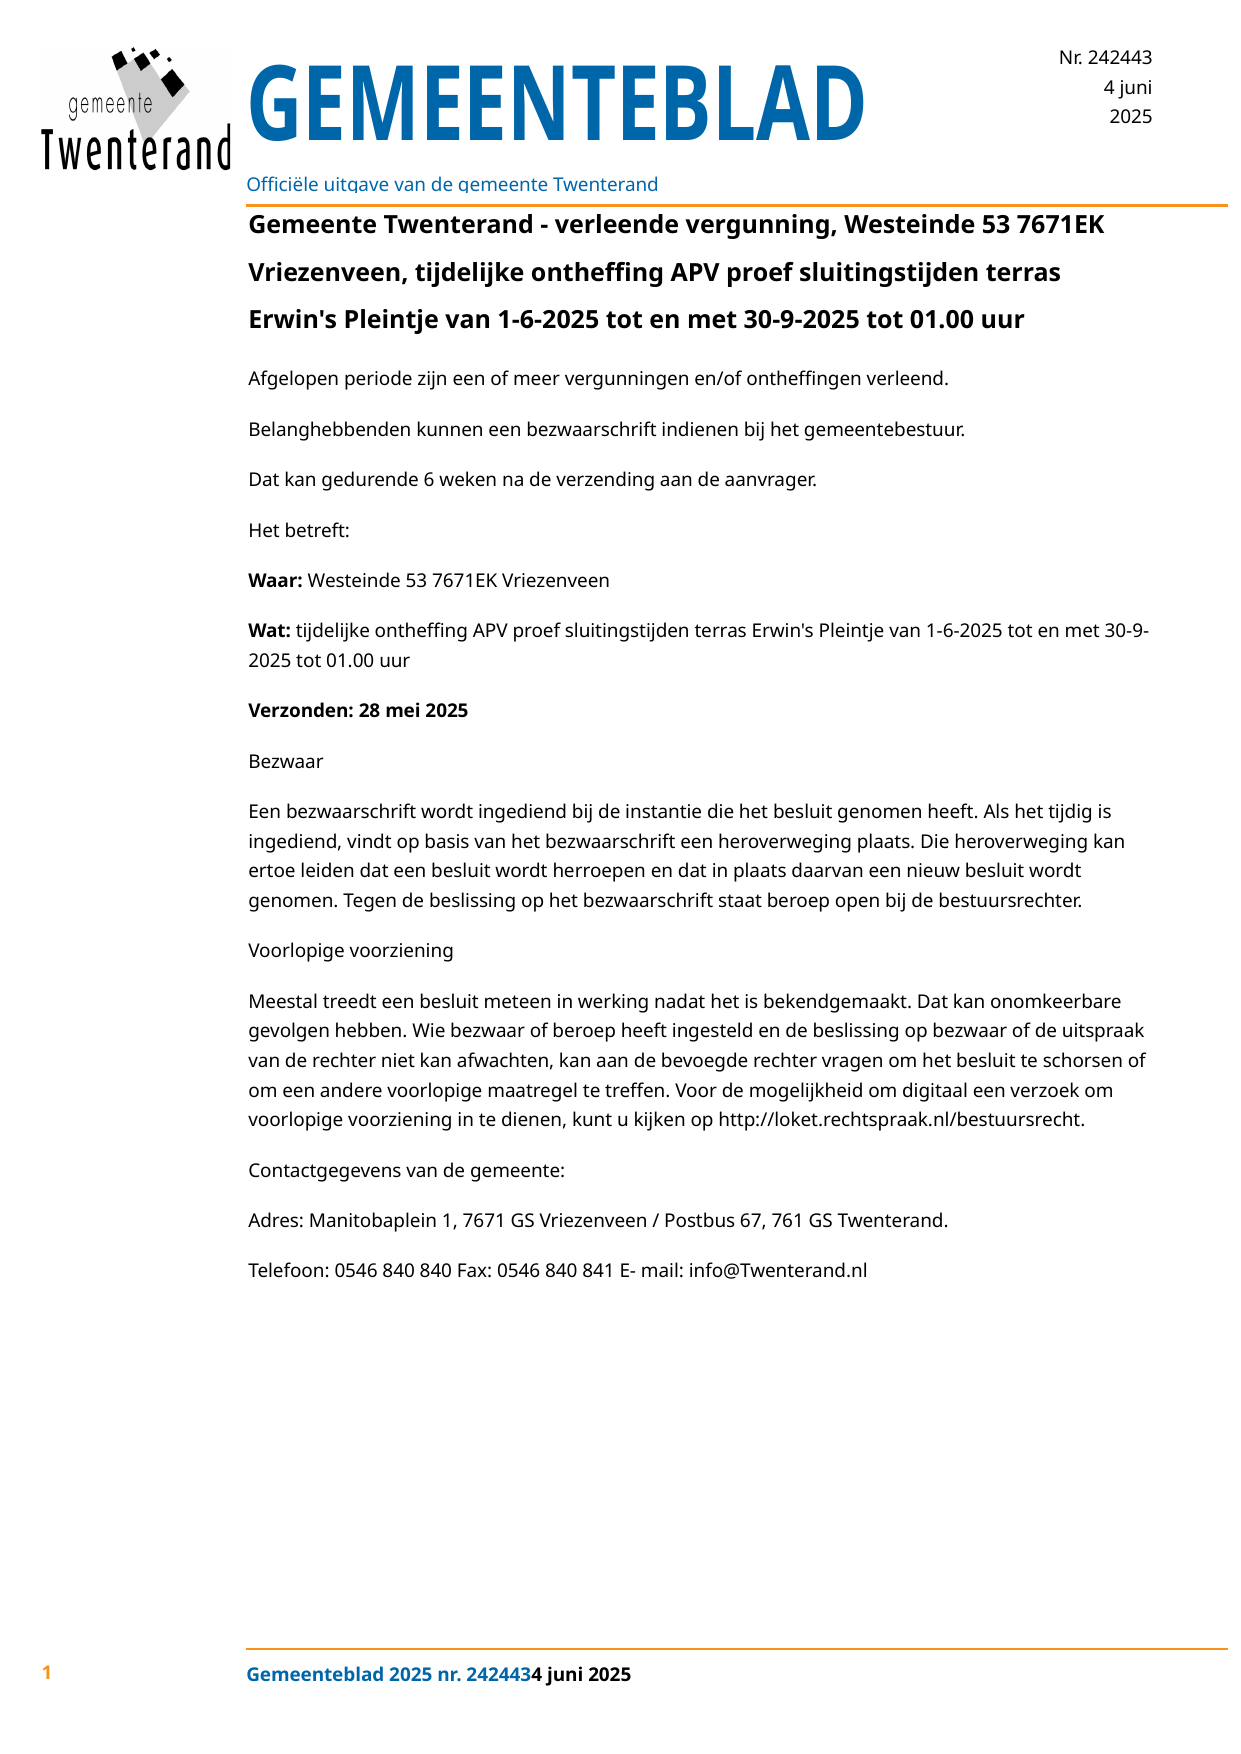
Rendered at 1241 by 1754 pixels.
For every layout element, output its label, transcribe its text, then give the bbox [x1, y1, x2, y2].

text Wat: tijdelijke ontheffing APV proef sluitingstijden terras Erwin's Pleintje van 1-6-2025 tot en met 30-9-2025 tot 01.00 uur [248, 618, 1152, 673]
text Gemeente Twenterand - verleende vergunning, Westeinde 53 7671EK Vriezenveen, tijdelijke ontheffing APV proef sluitingstijden terras Erwin's Pleintje van 1-6-2025 tot en met 30-9-2025 tot 01.00 uur [248, 207, 1152, 336]
text Belanghebbenden kunnen een bezwaarschrift indienen bij het gemeentebestuur. [248, 416, 1152, 442]
text Adres: Manitobaplein 1, 7671 GS Vriezenveen / Postbus 67, 761 GS Twenterand. [248, 1207, 1152, 1233]
text Meestal treedt een besluit meteen in werking nadat het is bekendgemaakt. Dat kan onomkeerbare gevolgen hebben. Wie bezwaar of beroep heeft ingesteld en de beslissing op bezwaar of de uitspraak van de rechter niet kan afwachten, kan aan de bevoegde rechter vragen om het besluit te schorsen of om een andere voorlopige maatregel te treffen. Voor de mogelijkheid om digitaal een verzoek om voorlopige voorziening in te dienen, kunt u kijken op http://loket.rechtspraak.nl/bestuursrecht. [248, 988, 1152, 1132]
text Een bezwaarschrift wordt ingediend bij de instantie die het besluit genomen heeft. Als het tijdig is ingediend, vindt op basis van het bezwaarschrift een heroverweging plaats. Die heroverweging kan ertoe leiden dat een besluit wordt herroepen en dat in plaats daarvan een nieuw besluit wordt genomen. Tegen de beslissing op het bezwaarschrift staat beroep open bij de bestuursrechter. [248, 798, 1152, 913]
text Afgelopen periode zijn een of meer vergunningen en/of ontheffingen verleend. [248, 366, 1152, 391]
text Telefoon: 0546 840 840 Fax: 0546 840 841 E- mail: info@Twenterand.nl [248, 1258, 1152, 1283]
text Het betreft: [248, 517, 1152, 542]
text Voorlopige voorziening [248, 938, 1152, 963]
text Waar: Westeinde 53 7671EK Vriezenveen [248, 567, 1152, 593]
picture [41, 47, 231, 172]
text Bezwaar [248, 748, 1152, 774]
text Dat kan gedurende 6 weken na de verzending aan de aanvrager. [248, 466, 1152, 492]
text Contactgegevens van de gemeente: [248, 1157, 1152, 1182]
text Verzonden: 28 mei 2025 [248, 698, 1152, 723]
